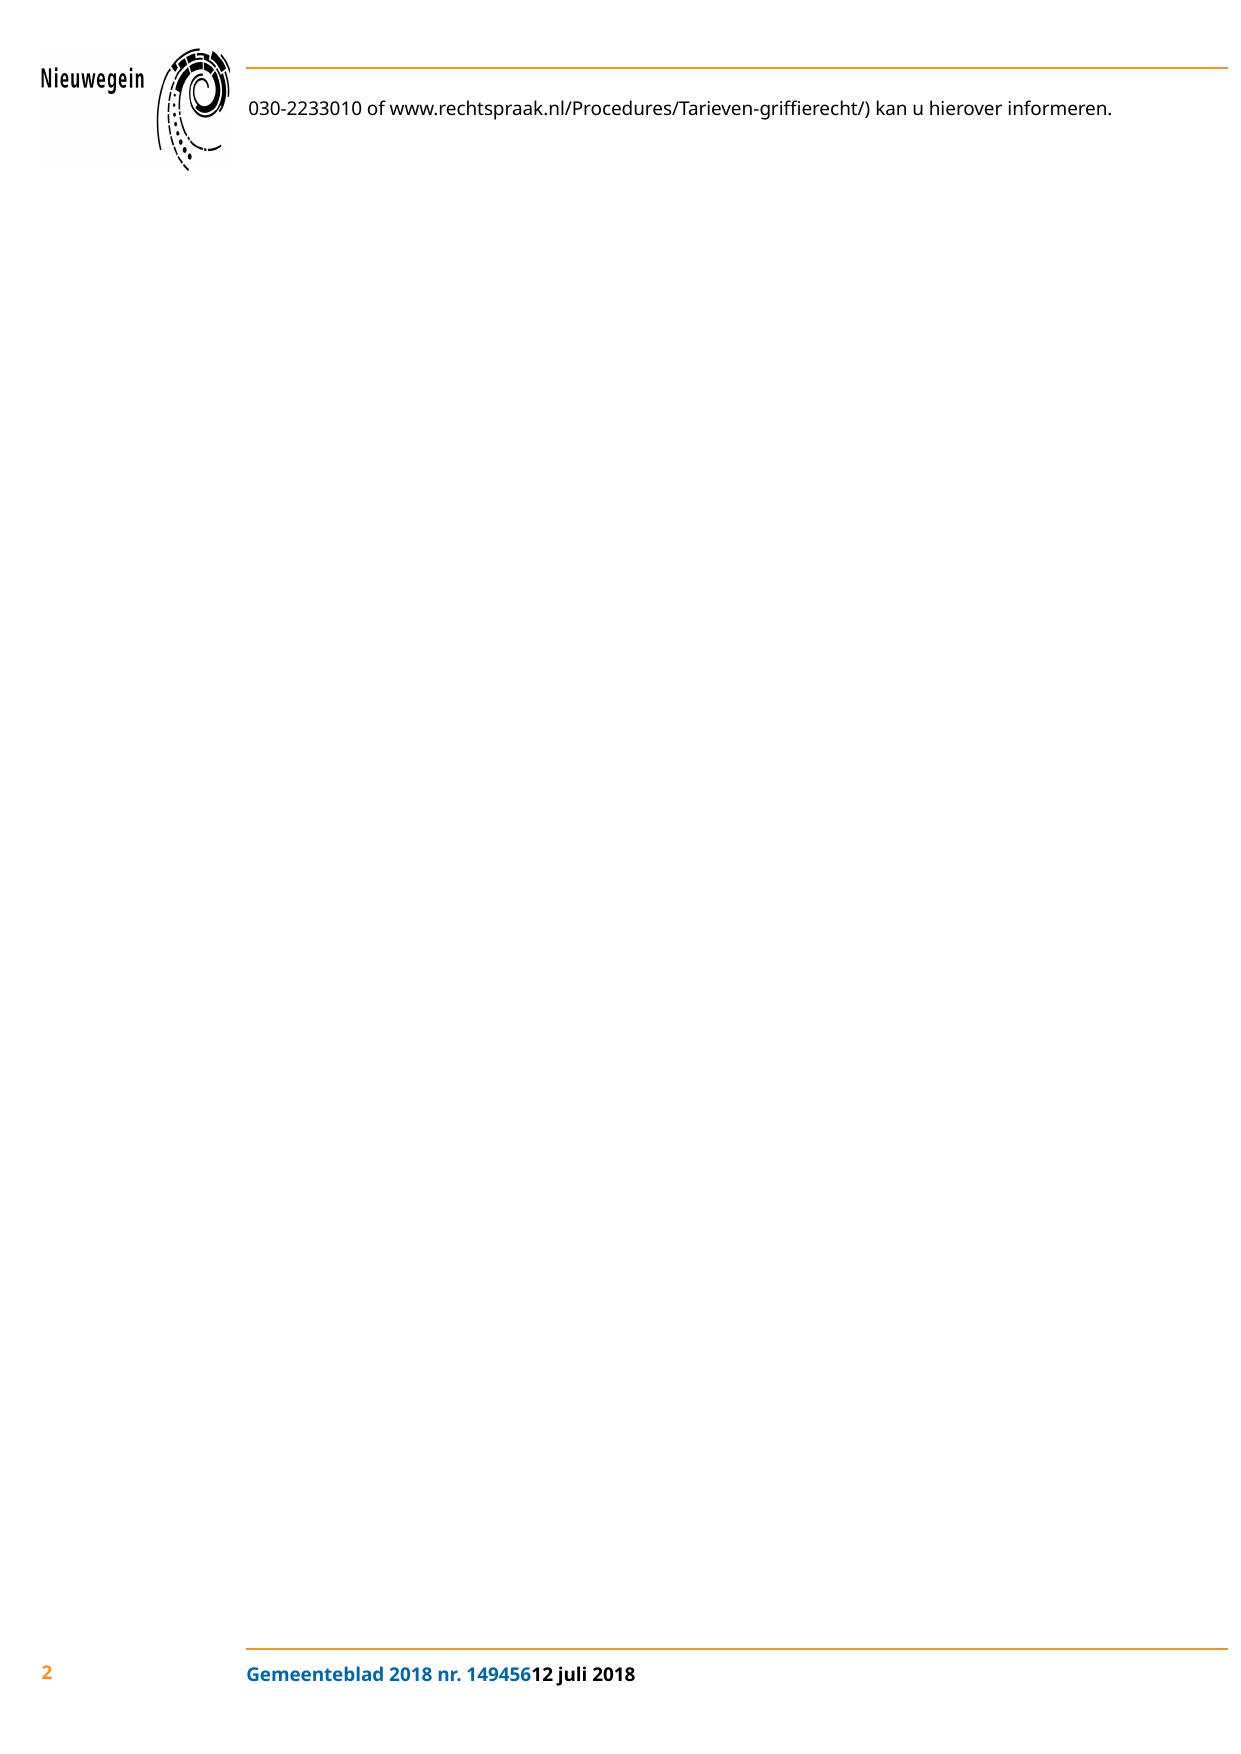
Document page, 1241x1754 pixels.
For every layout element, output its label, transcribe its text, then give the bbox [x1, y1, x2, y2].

picture [41, 47, 231, 172]
text 030-2233010 of www.rechtspraak.nl/Procedures/Tarieven-griffierecht/) kan u hierover informeren. [248, 95, 1152, 121]
